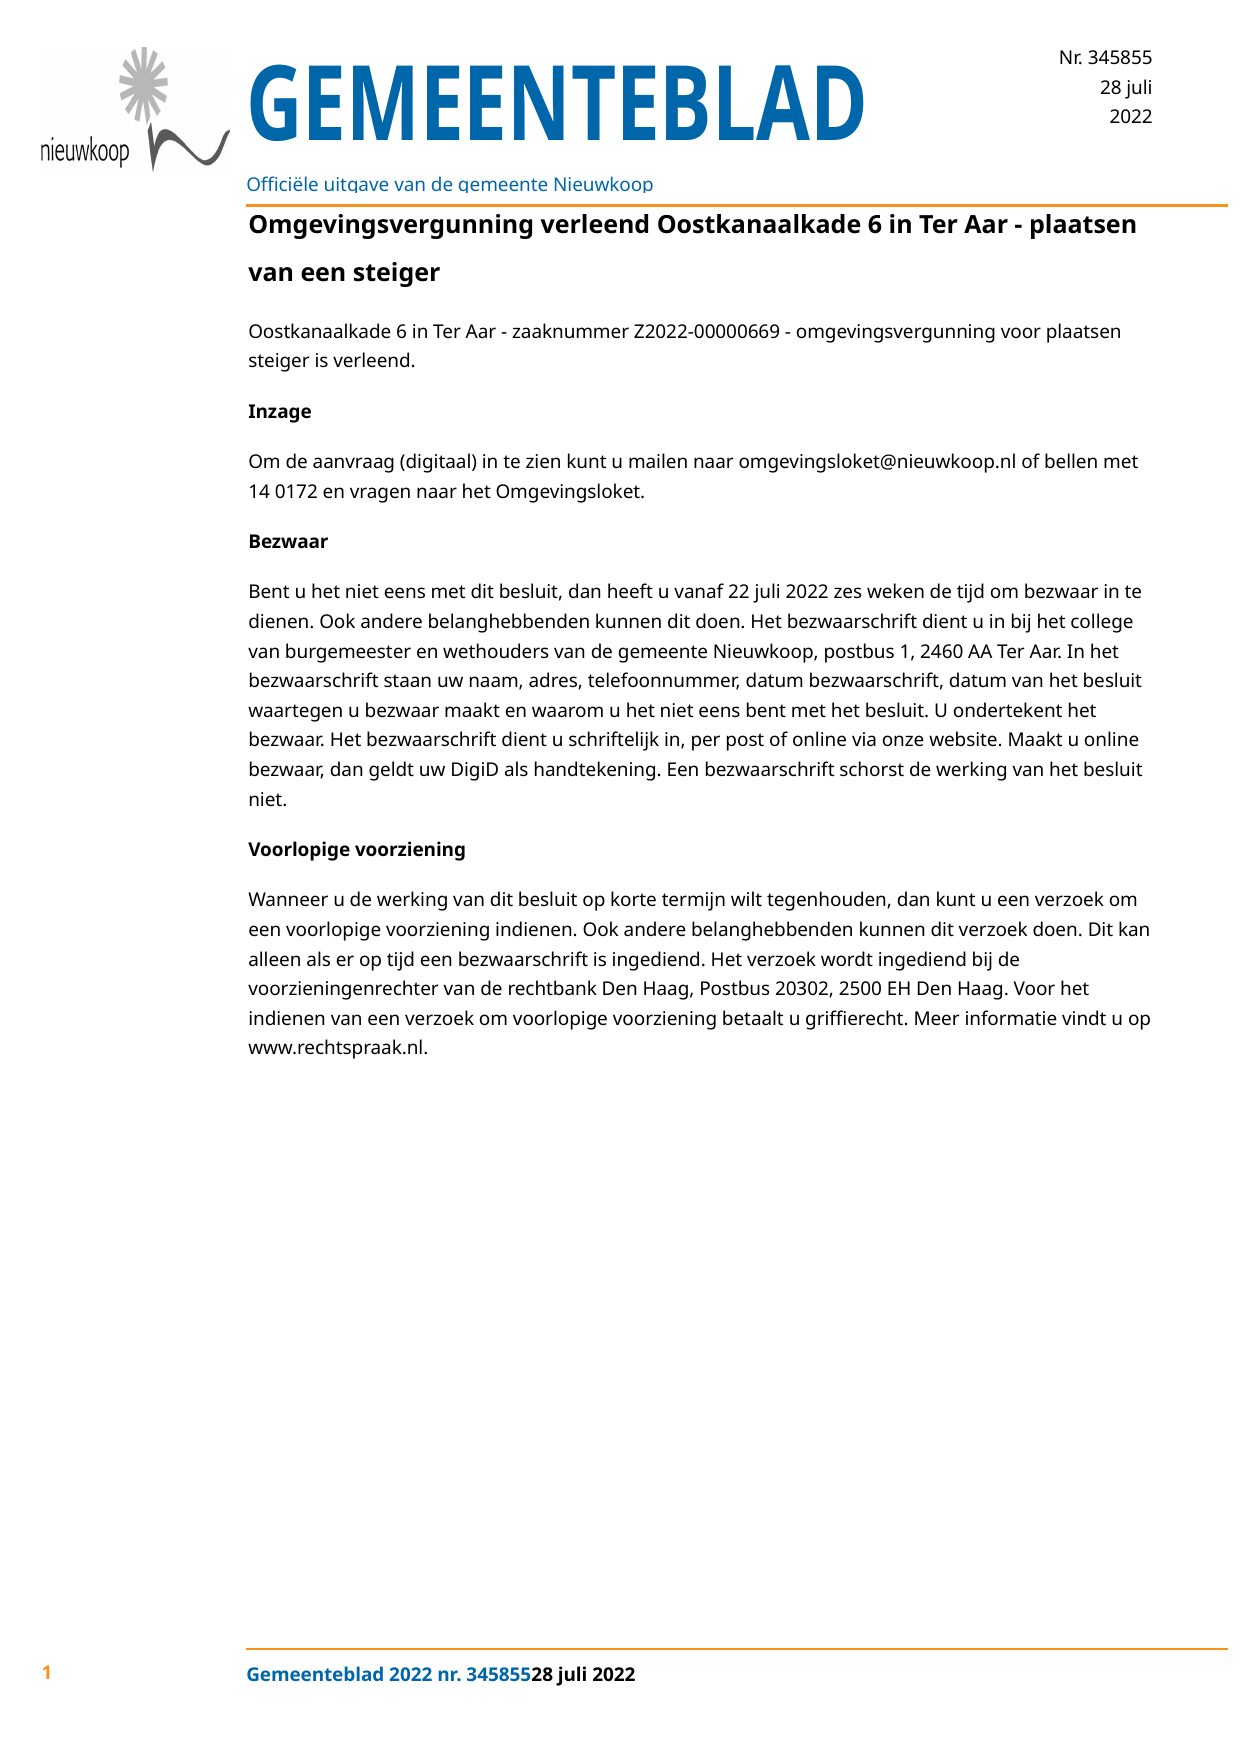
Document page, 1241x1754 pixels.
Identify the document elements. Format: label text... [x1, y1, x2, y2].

text Bent u het niet eens met dit besluit, dan heeft u vanaf 22 juli 2022 zes weken de tijd om bezwaar in te dienen. Ook andere belanghebbenden kunnen dit doen. Het bezwaarschrift dient u in bij het college van burgemeester en wethouders van de gemeente Nieuwkoop, postbus 1, 2460 AA Ter Aar. In het bezwaarschrift staan uw naam, adres, telefoonnummer, datum bezwaarschrift, datum van het besluit waartegen u bezwaar maakt en waarom u het niet eens bent met het besluit. U ondertekent het bezwaar. Het bezwaarschrift dient u schriftelijk in, per post of online via onze website. Maakt u online bezwaar, dan geldt uw DigiD als handtekening. Een bezwaarschrift schorst de werking van het besluit niet. [248, 579, 1152, 812]
text Oostkanaalkade 6 in Ter Aar - zaaknummer Z2022-00000669 - omgevingsvergunning voor plaatsen steiger is verleend. [248, 318, 1152, 373]
text Om de aanvraag (digitaal) in te zien kunt u mailen naar omgevingsloket@nieuwkoop.nl of bellen met 14 0172 en vragen naar het Omgevingsloket. [248, 448, 1152, 504]
text Voorlopige voorziening [248, 836, 1152, 862]
text Bezwaar [248, 528, 1152, 554]
picture [41, 47, 231, 172]
text Omgevingsvergunning verleend Oostkanaalkade 6 in Ter Aar - plaatsen van een steiger [248, 207, 1152, 288]
text Wanneer u de werking van dit besluit op korte termijn wilt tegenhouden, dan kunt u een verzoek om een voorlopige voorziening indienen. Ook andere belanghebbenden kunnen dit verzoek doen. Dit kan alleen als er op tijd een bezwaarschrift is ingediend. Het verzoek wordt ingediend bij de voorzieningenrechter van de rechtbank Den Haag, Postbus 20302, 2500 EH Den Haag. Voor het indienen van een verzoek om voorlopige voorziening betaalt u griffierecht. Meer informatie vindt u op www.rechtspraak.nl. [248, 887, 1152, 1060]
text Inzage [248, 398, 1152, 424]
